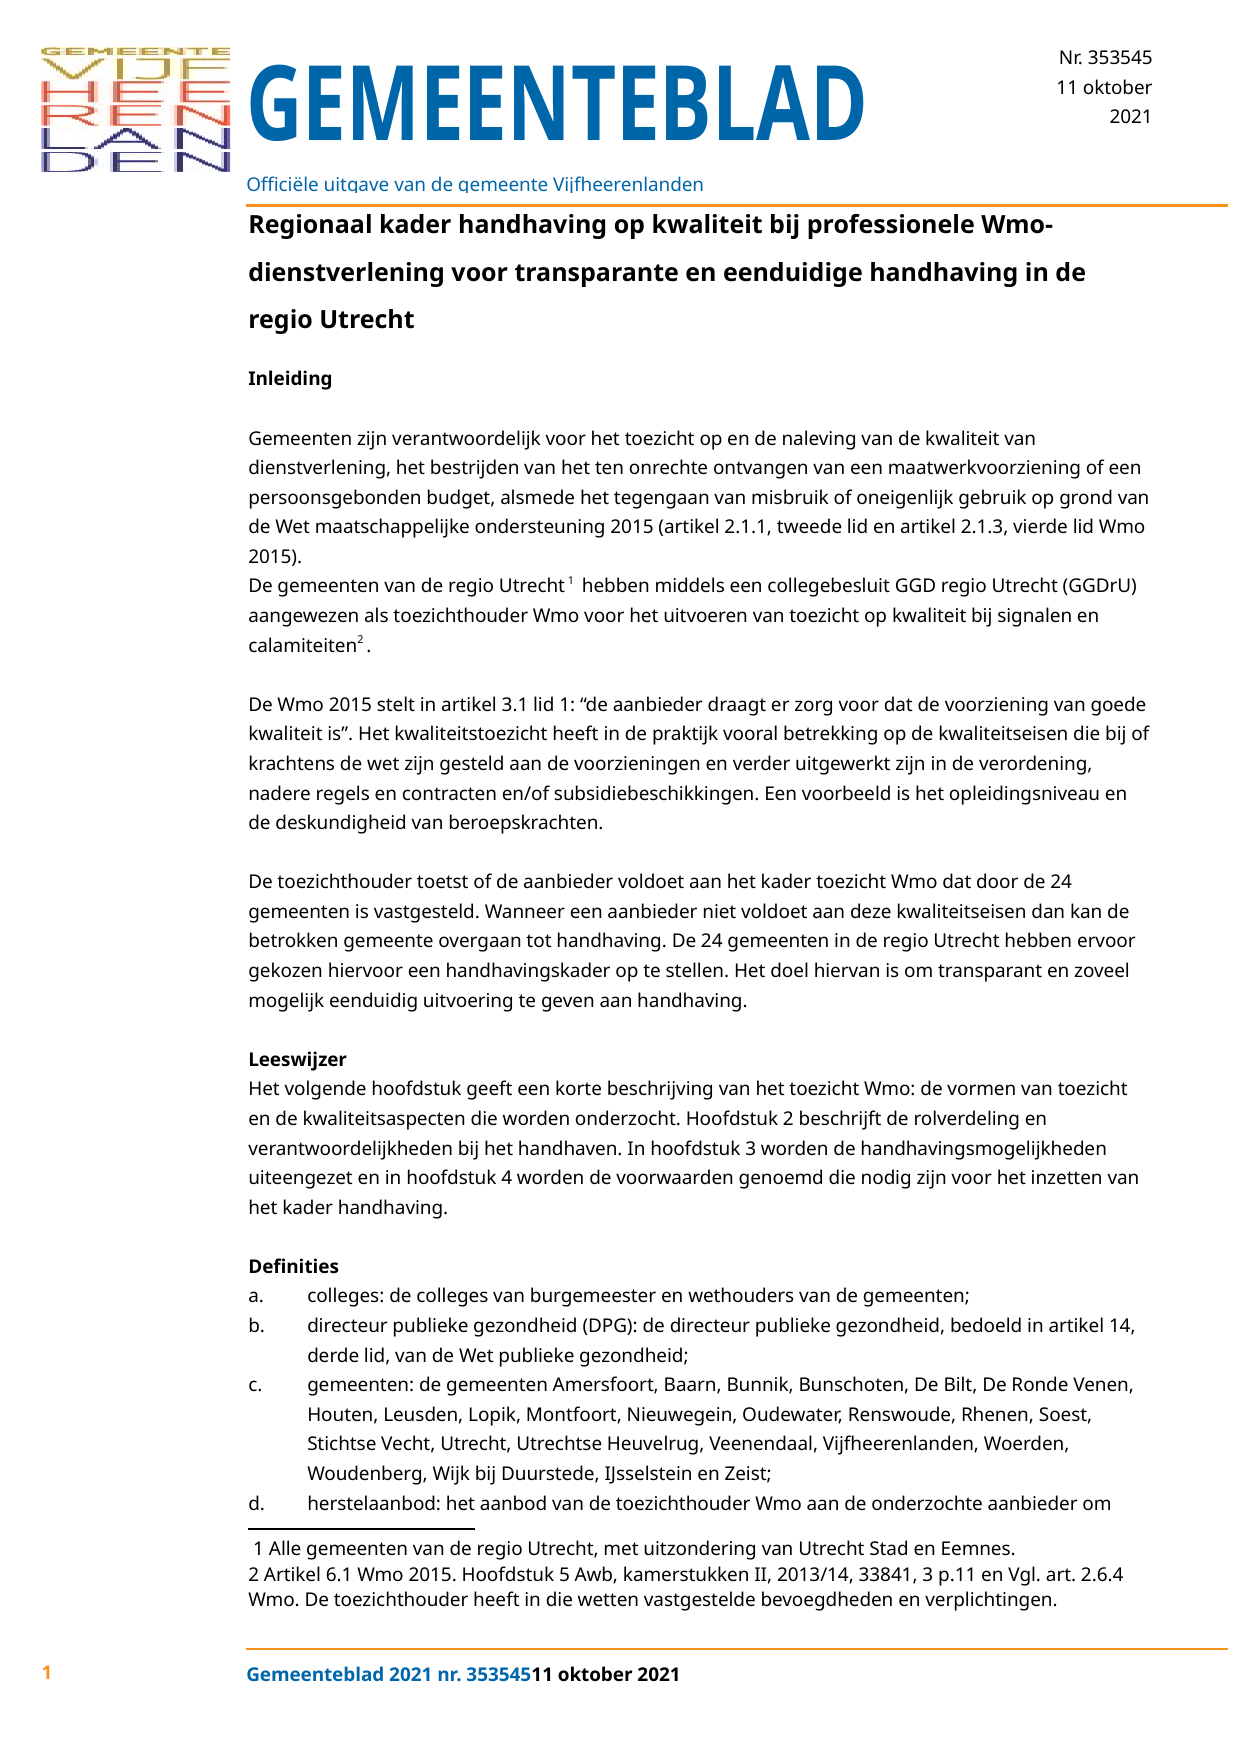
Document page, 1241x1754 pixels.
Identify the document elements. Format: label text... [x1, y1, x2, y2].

text De toezichthouder toetst of de aanbieder voldoet aan het kader toezicht Wmo dat door de 24 gemeenten is vastgesteld. Wanneer een aanbieder niet voldoet aan deze kwaliteitseisen dan kan de betrokken gemeente overgaan tot handhaving. De 24 gemeenten in de regio Utrecht hebben ervoor gekozen hiervoor een handhavingskader op te stellen. Het doel hiervan is om transparant en zoveel mogelijk eenduidig uitvoering te geven aan handhaving. [248, 868, 1152, 1012]
picture [41, 47, 231, 172]
list gemeenten: de gemeenten Amersfoort, Baarn, Bunnik, Bunschoten, De Bilt, De Ronde Venen, Houten, Leusden, Lopik, Montfoort, Nieuwegein, Oudewater, Renswoude, Rhenen, Soest, Stichtse Vecht, Utrecht, Utrechtse Heuvelrug, Veenendaal, Vijfheerenlanden, Woerden, Woudenberg, Wijk bij Duurstede, IJsselstein en Zeist; [248, 1371, 1152, 1486]
list herstelaanbod: het aanbod van de toezichthouder Wmo aan de onderzochte aanbieder om [248, 1490, 1152, 1515]
text De gemeenten van de regio Utrecht hebben middels een collegebesluit GGD regio Utrecht (GGDrU) aangewezen als toezichthouder Wmo voor het uitvoeren van toezicht op kwaliteit bij signalen en calamiteiten. [248, 573, 1152, 657]
text Inleiding [248, 366, 1152, 391]
list colleges: de colleges van burgemeester en wethouders van de gemeenten; [248, 1283, 1152, 1308]
text Definities [248, 1253, 1152, 1279]
text Artikel 6.1 Wmo 2015. Hoofdstuk 5 Awb, kamerstukken II, 2013/14, 33841, 3 p.11 en Vgl. art. 2.6.4 Wmo. De toezichthouder heeft in die wetten vastgestelde bevoegdheden en verplichtingen. [248, 1561, 1152, 1612]
text Leeswijzer [248, 1046, 1152, 1072]
text Alle gemeenten van de regio Utrecht, met uitzondering van Utrecht Stad en Eemnes. [248, 1535, 1152, 1561]
text Het volgende hoofdstuk geeft een korte beschrijving van het toezicht Wmo: de vormen van toezicht en de kwaliteitsaspecten die worden onderzocht. Hoofdstuk 2 beschrijft de rolverdeling en verantwoordelijkheden bij het handhaven. In hoofdstuk 3 worden de handhavingsmogelijkheden uiteengezet en in hoofdstuk 4 worden de voorwaarden genoemd die nodig zijn voor het inzetten van het kader handhaving. [248, 1076, 1152, 1219]
text Regionaal kader handhaving op kwaliteit bij professionele Wmo-dienstverlening voor transparante en eenduidige handhaving in de regio Utrecht [248, 207, 1152, 336]
text Gemeenten zijn verantwoordelijk voor het toezicht op en de naleving van de kwaliteit van dienstverlening, het bestrijden van het ten onrechte ontvangen van een maatwerkvoorziening of een persoonsgebonden budget, alsmede het tegengaan van misbruik of oneigenlijk gebruik op grond van de Wet maatschappelijke ondersteuning 2015 (artikel 2.1.1, tweede lid en artikel 2.1.3, vierde lid Wmo 2015). [248, 425, 1152, 569]
list directeur publieke gezondheid (DPG): de directeur publieke gezondheid, bedoeld in artikel 14, derde lid, van de Wet publieke gezondheid; [248, 1312, 1152, 1367]
text De Wmo 2015 stelt in artikel 3.1 lid 1: “de aanbieder draagt er zorg voor dat de voorziening van goede kwaliteit is”. Het kwaliteitstoezicht heeft in de praktijk vooral betrekking op de kwaliteitseisen die bij of krachtens de wet zijn gesteld aan de voorzieningen en verder uitgewerkt zijn in de verordening, nadere regels en contracten en/of subsidiebeschikkingen. Een voorbeeld is het opleidingsniveau en de deskundigheid van beroepskrachten. [248, 691, 1152, 835]
